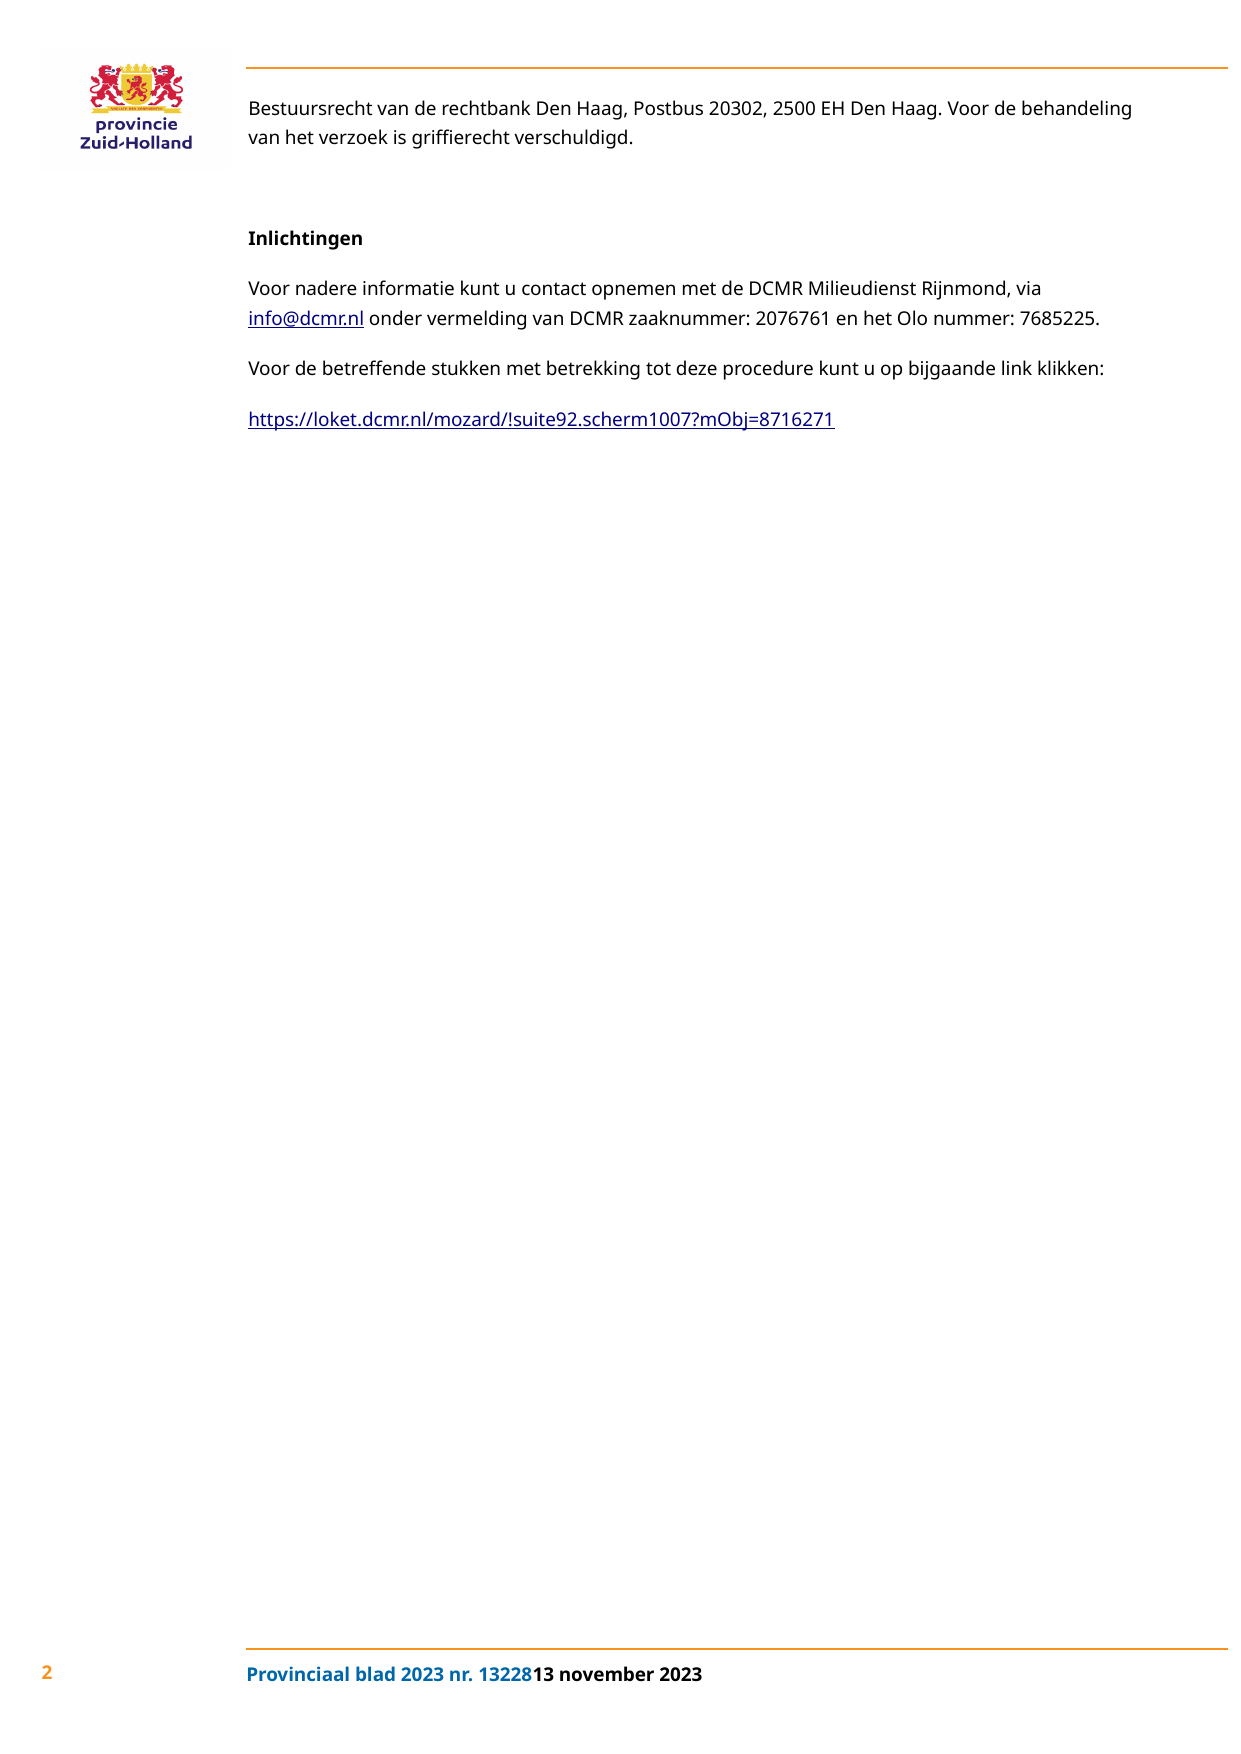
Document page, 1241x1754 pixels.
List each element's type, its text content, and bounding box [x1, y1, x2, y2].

text Voor nadere informatie kunt u contact opnemen met de DCMR Milieudienst Rijnmond, via info@dcmr.nl onder vermelding van DCMR zaaknummer: 2076761 en het Olo nummer: 7685225. [248, 276, 1152, 331]
text Voor de betreffende stukken met betrekking tot deze procedure kunt u op bijgaande link klikken: [248, 356, 1152, 381]
text Bestuursrecht van de rechtbank Den Haag, Postbus 20302, 2500 EH Den Haag. Voor de behandeling van het verzoek is griffierecht verschuldigd. [248, 95, 1152, 150]
picture [41, 47, 231, 172]
text https://loket.dcmr.nl/mozard/!suite92.scherm1007?mObj=8716271 [248, 406, 1152, 432]
text Inlichtingen [248, 225, 1152, 251]
